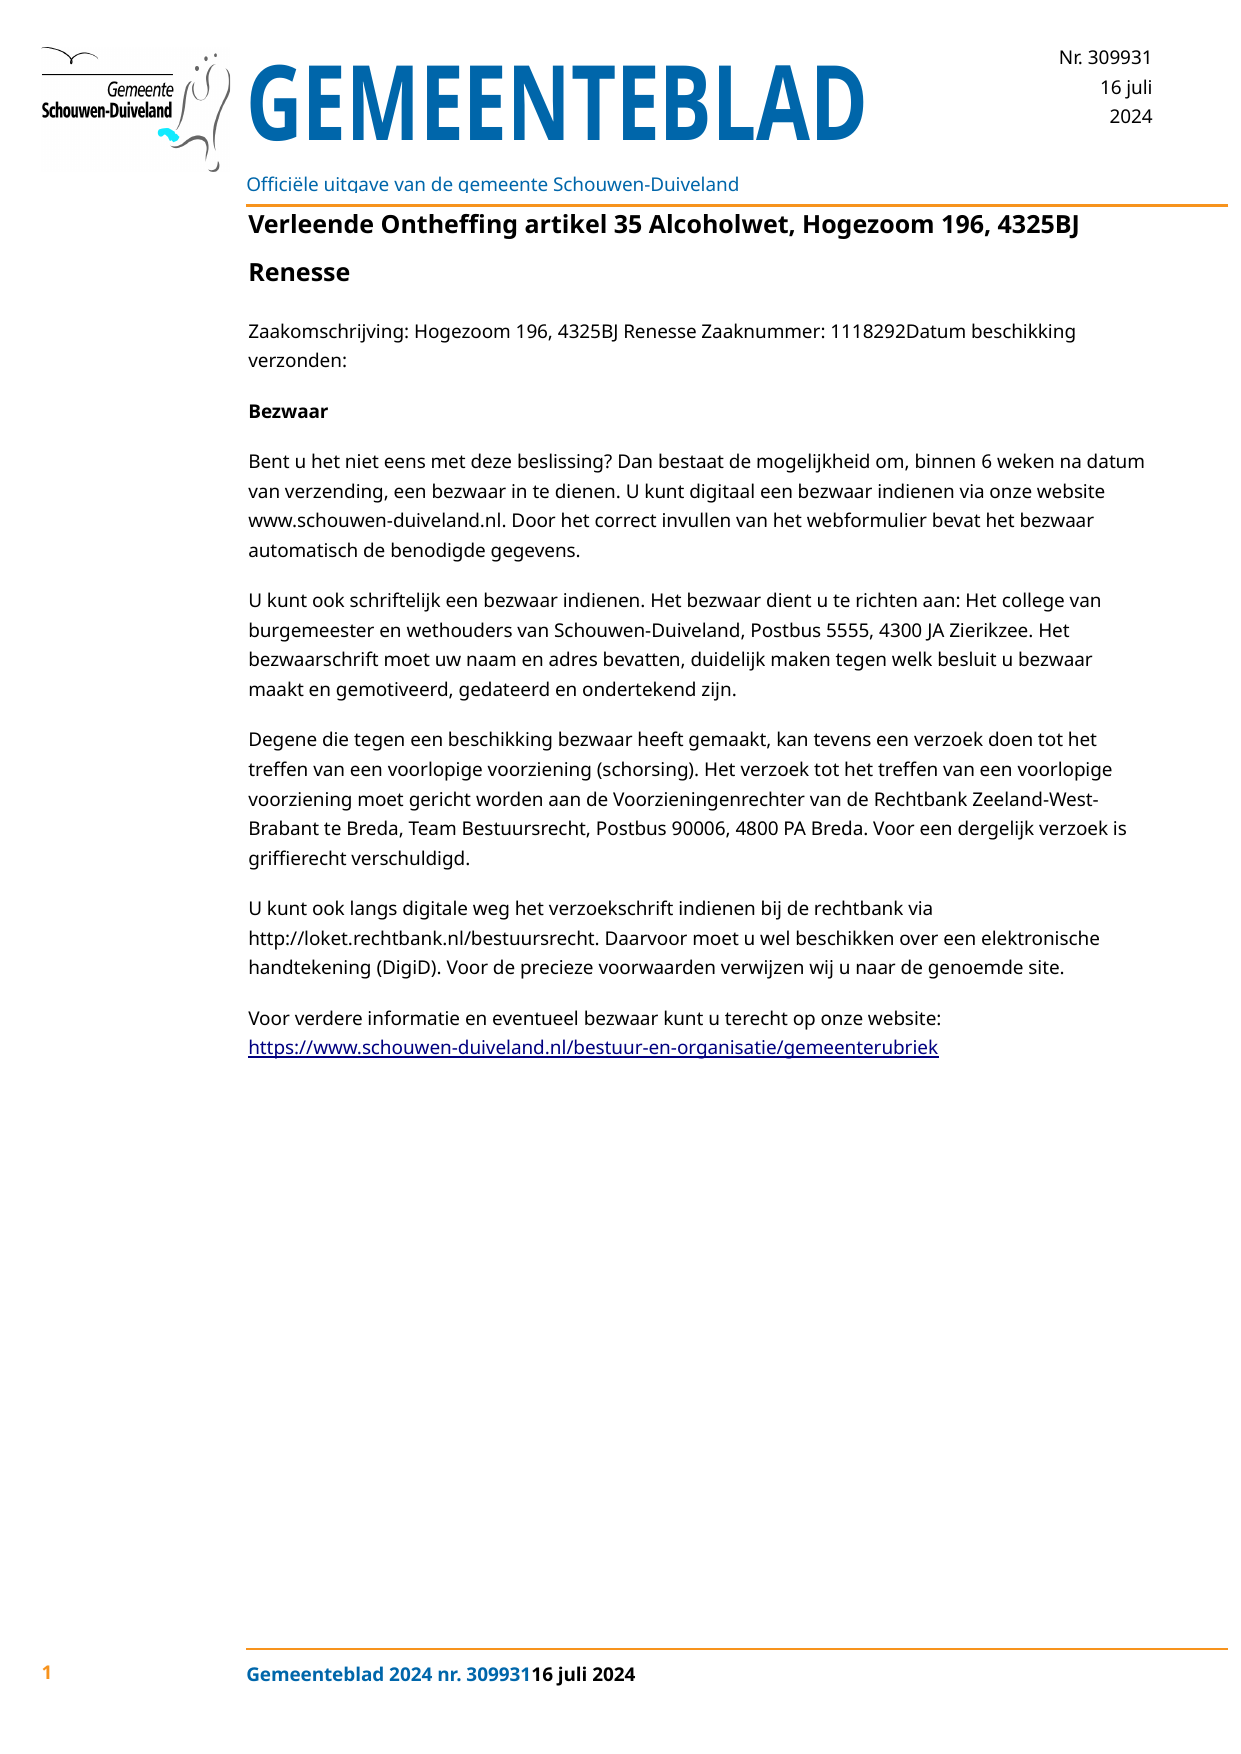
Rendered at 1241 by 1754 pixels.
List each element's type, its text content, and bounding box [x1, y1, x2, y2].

text Verleende Ontheffing artikel 35 Alcoholwet, Hogezoom 196, 4325BJ Renesse [248, 207, 1152, 288]
text Bent u het niet eens met deze beslissing? Dan bestaat de mogelijkheid om, binnen 6 weken na datum van verzending, een bezwaar in te dienen. U kunt digitaal een bezwaar indienen via onze website www.schouwen-duiveland.nl. Door het correct invullen van het webformulier bevat het bezwaar automatisch de benodigde gegevens. [248, 448, 1152, 563]
text U kunt ook langs digitale weg het verzoekschrift indienen bij de rechtbank via http://loket.rechtbank.nl/bestuursrecht. Daarvoor moet u wel beschikken over een elektronische handtekening (DigiD). Voor de precieze voorwaarden verwijzen wij u naar de genoemde site. [248, 895, 1152, 980]
text Degene die tegen een beschikking bezwaar heeft gemaakt, kan tevens een verzoek doen tot het treffen van een voorlopige voorziening (schorsing). Het verzoek tot het treffen van een voorlopige voorziening moet gericht worden aan de Voorzieningenrechter van de Rechtbank Zeeland-West-Brabant te Breda, Team Bestuursrecht, Postbus 90006, 4800 PA Breda. Voor een dergelijk verzoek is griffierecht verschuldigd. [248, 727, 1152, 871]
text U kunt ook schriftelijk een bezwaar indienen. Het bezwaar dient u te richten aan: Het college van burgemeester en wethouders van Schouwen-Duiveland, Postbus 5555, 4300 JA Zierikzee. Het bezwaarschrift moet uw naam en adres bevatten, duidelijk maken tegen welk besluit u bezwaar maakt en gemotiveerd, gedateerd en ondertekend zijn. [248, 587, 1152, 702]
text Voor verdere informatie en eventueel bezwaar kunt u terecht op onze website: https://www.schouwen-duiveland.nl/bestuur-en-organisatie/gemeenterubriek [248, 1005, 1152, 1060]
picture [41, 47, 231, 172]
text Zaakomschrijving: Hogezoom 196, 4325BJ Renesse Zaaknummer: 1118292Datum beschikking verzonden: [248, 318, 1152, 373]
text Bezwaar [248, 398, 1152, 424]
